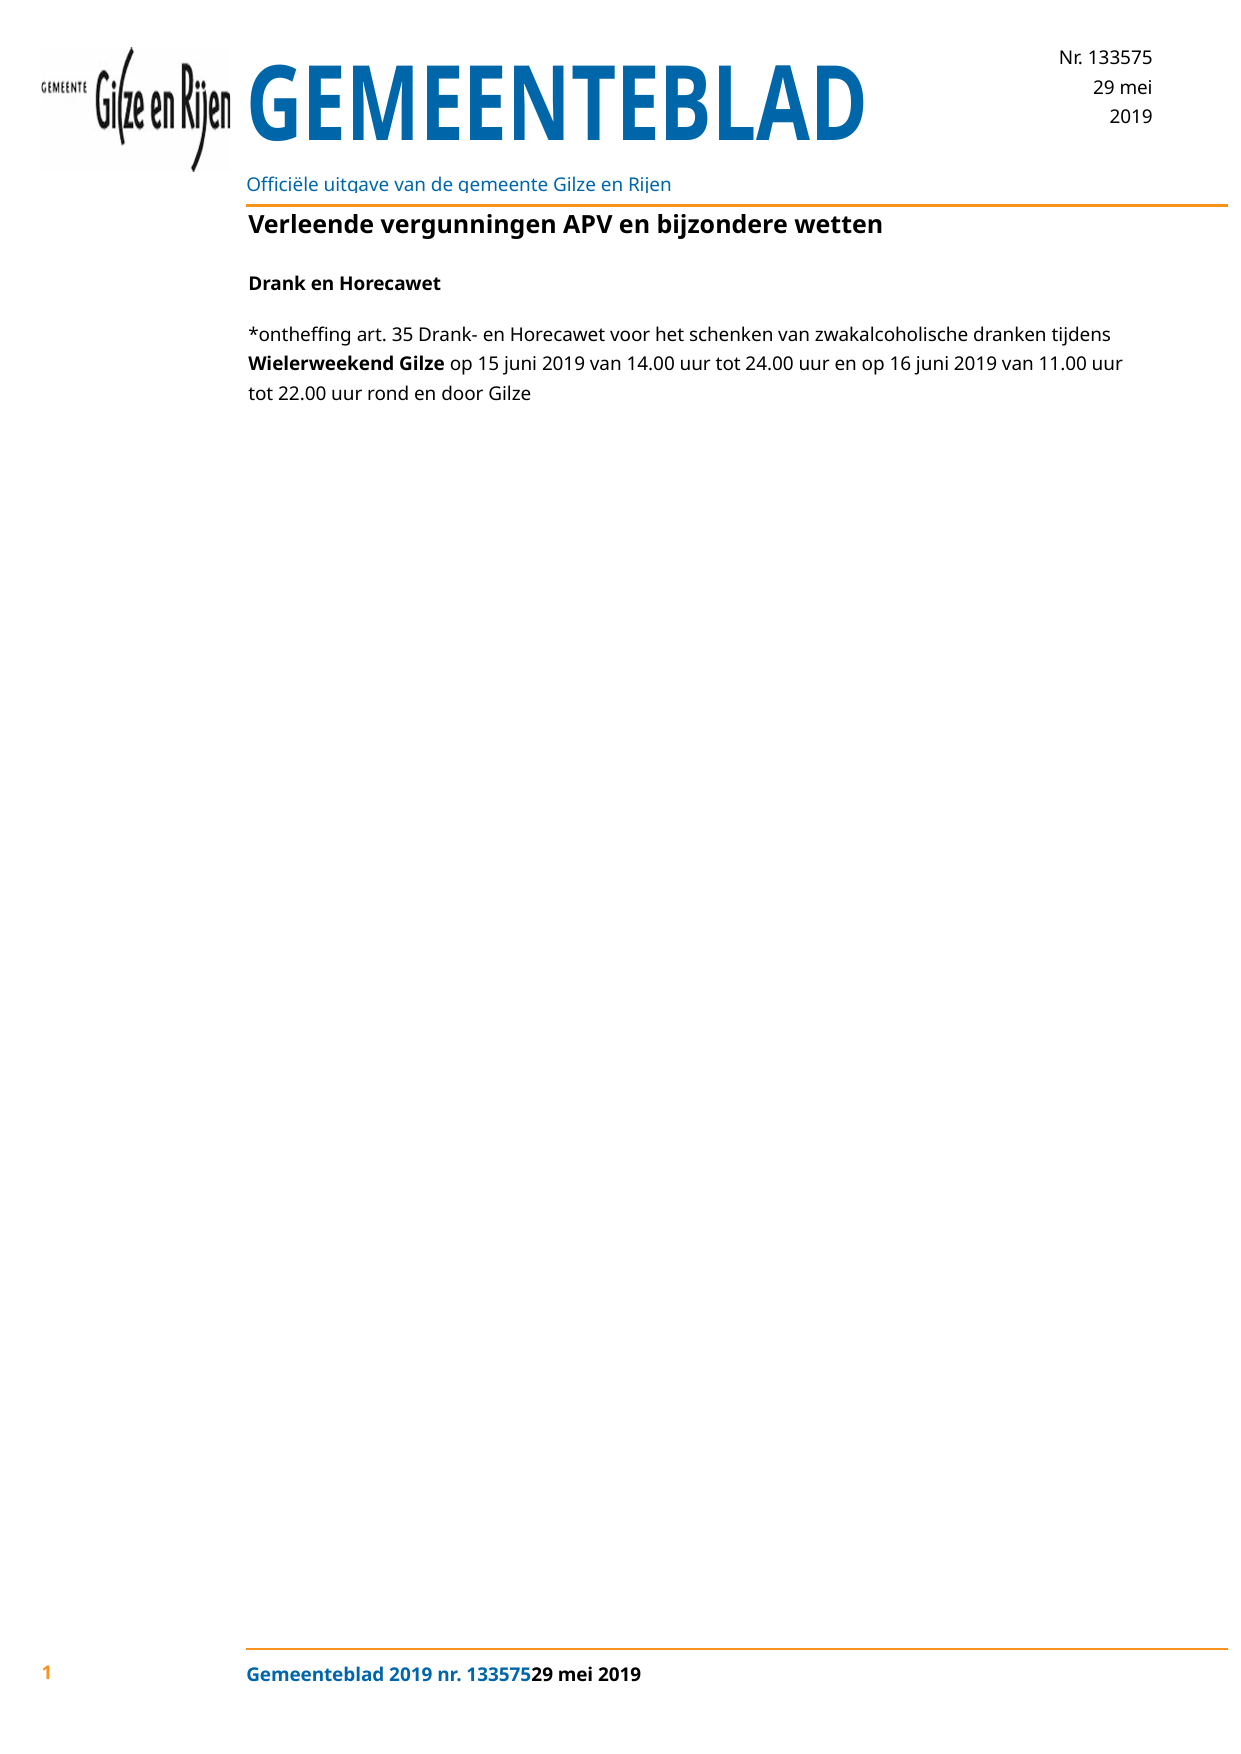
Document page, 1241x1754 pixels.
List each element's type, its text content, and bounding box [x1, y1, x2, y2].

picture [41, 47, 231, 172]
text *ontheffing art. 35 Drank- en Horecawet voor het schenken van zwakalcoholische dranken tijdens Wielerweekend Gilze op 15 juni 2019 van 14.00 uur tot 24.00 uur en op 16 juni 2019 van 11.00 uur tot 22.00 uur rond en door Gilze [248, 321, 1152, 406]
text Drank en Horecawet [248, 270, 1152, 296]
text Verleende vergunningen APV en bijzondere wetten [248, 207, 1152, 241]
